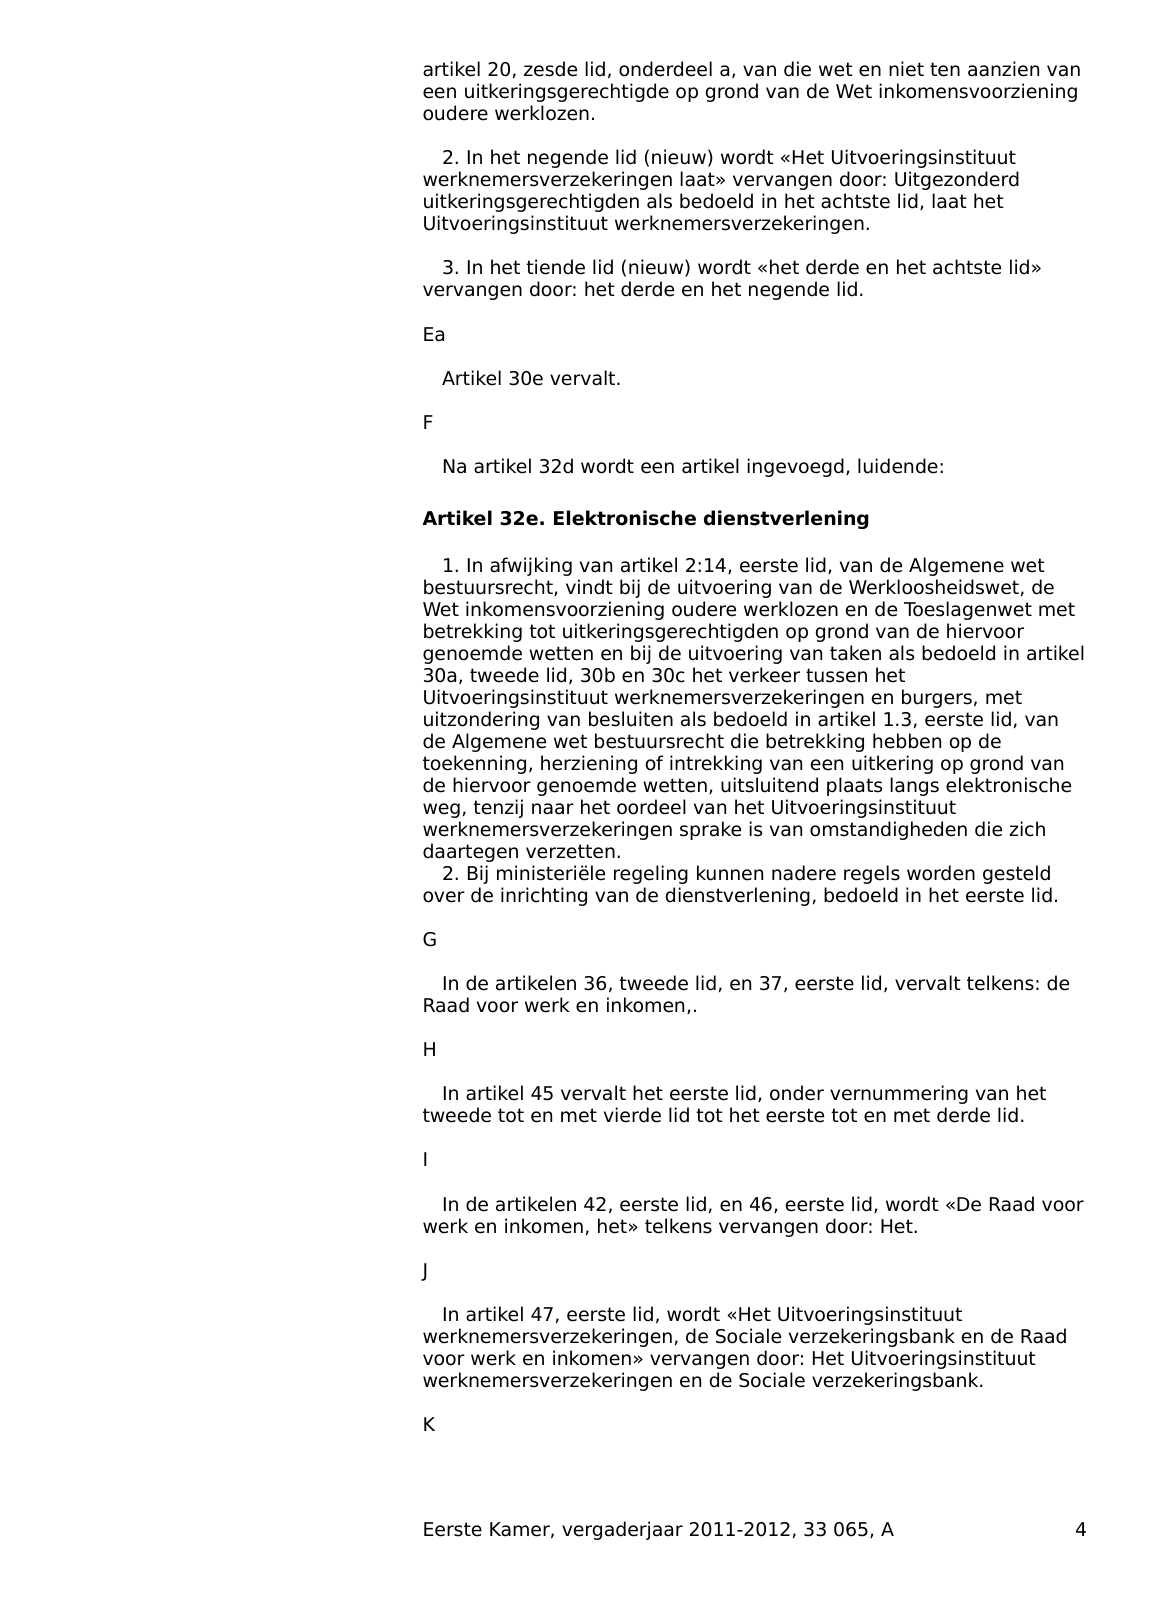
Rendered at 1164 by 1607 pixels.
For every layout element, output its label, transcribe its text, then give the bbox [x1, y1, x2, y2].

text K [422, 1414, 1087, 1436]
text H [422, 1039, 1087, 1061]
text J [422, 1260, 1087, 1282]
text In de artikelen 36, tweede lid, en 37, eerste lid, vervalt telkens: de Raad voor werk en inkomen,. [422, 973, 1087, 1017]
text In de artikelen 42, eerste lid, en 46, eerste lid, wordt «De Raad voor werk en inkomen, het» telkens vervangen door: Het. [422, 1193, 1087, 1237]
text 3. In het tiende lid (nieuw) wordt «het derde en het achtste lid» vervangen door: het derde en het negende lid. [422, 257, 1087, 301]
text 1. In afwijking van artikel 2:14, eerste lid, van de Algemene wet bestuursrecht, vindt bij de uitvoering van de Werkloosheidswet, de Wet inkomensvoorziening oudere werklozen en de Toeslagenwet met betrekking tot uitkeringsgerechtigden op grond van de hiervoor genoemde wetten en bij de uitvoering van taken als bedoeld in artikel 30a, tweede lid, 30b en 30c het verkeer tussen het Uitvoeringsinstituut werknemersverzekeringen en burgers, met uitzondering van besluiten als bedoeld in artikel 1.3, eerste lid, van de Algemene wet bestuursrecht die betrekking hebben op de toekenning, herziening of intrekking van een uitkering op grond van de hiervoor genoemde wetten, uitsluitend plaats langs elektronische weg, tenzij naar het oordeel van het Uitvoeringsinstituut werknemersverzekeringen sprake is van omstandigheden die zich daartegen verzetten. [422, 555, 1087, 863]
text G [422, 929, 1087, 951]
text 2. In het negende lid (nieuw) wordt «Het Uitvoeringsinstituut werknemersverzekeringen laat» vervangen door: Uitgezonderd uitkeringsgerechtigden als bedoeld in het achtste lid, laat het Uitvoeringsinstituut werknemersverzekeringen. [422, 147, 1087, 235]
subtitle Artikel 32e. Elektronische dienstverlening [422, 508, 1087, 530]
text F [422, 412, 1087, 434]
text In artikel 47, eerste lid, wordt «Het Uitvoeringsinstituut werknemersverzekeringen, de Sociale verzekeringsbank en de Raad voor werk en inkomen» vervangen door: Het Uitvoeringsinstituut werknemersverzekeringen en de Sociale verzekeringsbank. [422, 1304, 1087, 1392]
text Artikel 30e vervalt. [422, 368, 1087, 389]
text I [422, 1149, 1087, 1171]
text artikel 20, zesde lid, onderdeel a, van die wet en niet ten aanzien van een uitkeringsgerechtigde op grond van de Wet inkomensvoorziening oudere werklozen. [422, 59, 1087, 125]
text Na artikel 32d wordt een artikel ingevoegd, luidende: [422, 456, 1087, 478]
text 2. Bij ministeriële regeling kunnen nadere regels worden gesteld over de inrichting van de dienstverlening, bedoeld in het eerste lid. [422, 863, 1087, 907]
text Ea [422, 323, 1087, 345]
text In artikel 45 vervalt het eerste lid, onder vernummering van het tweede tot en met vierde lid tot het eerste tot en met derde lid. [422, 1083, 1087, 1127]
